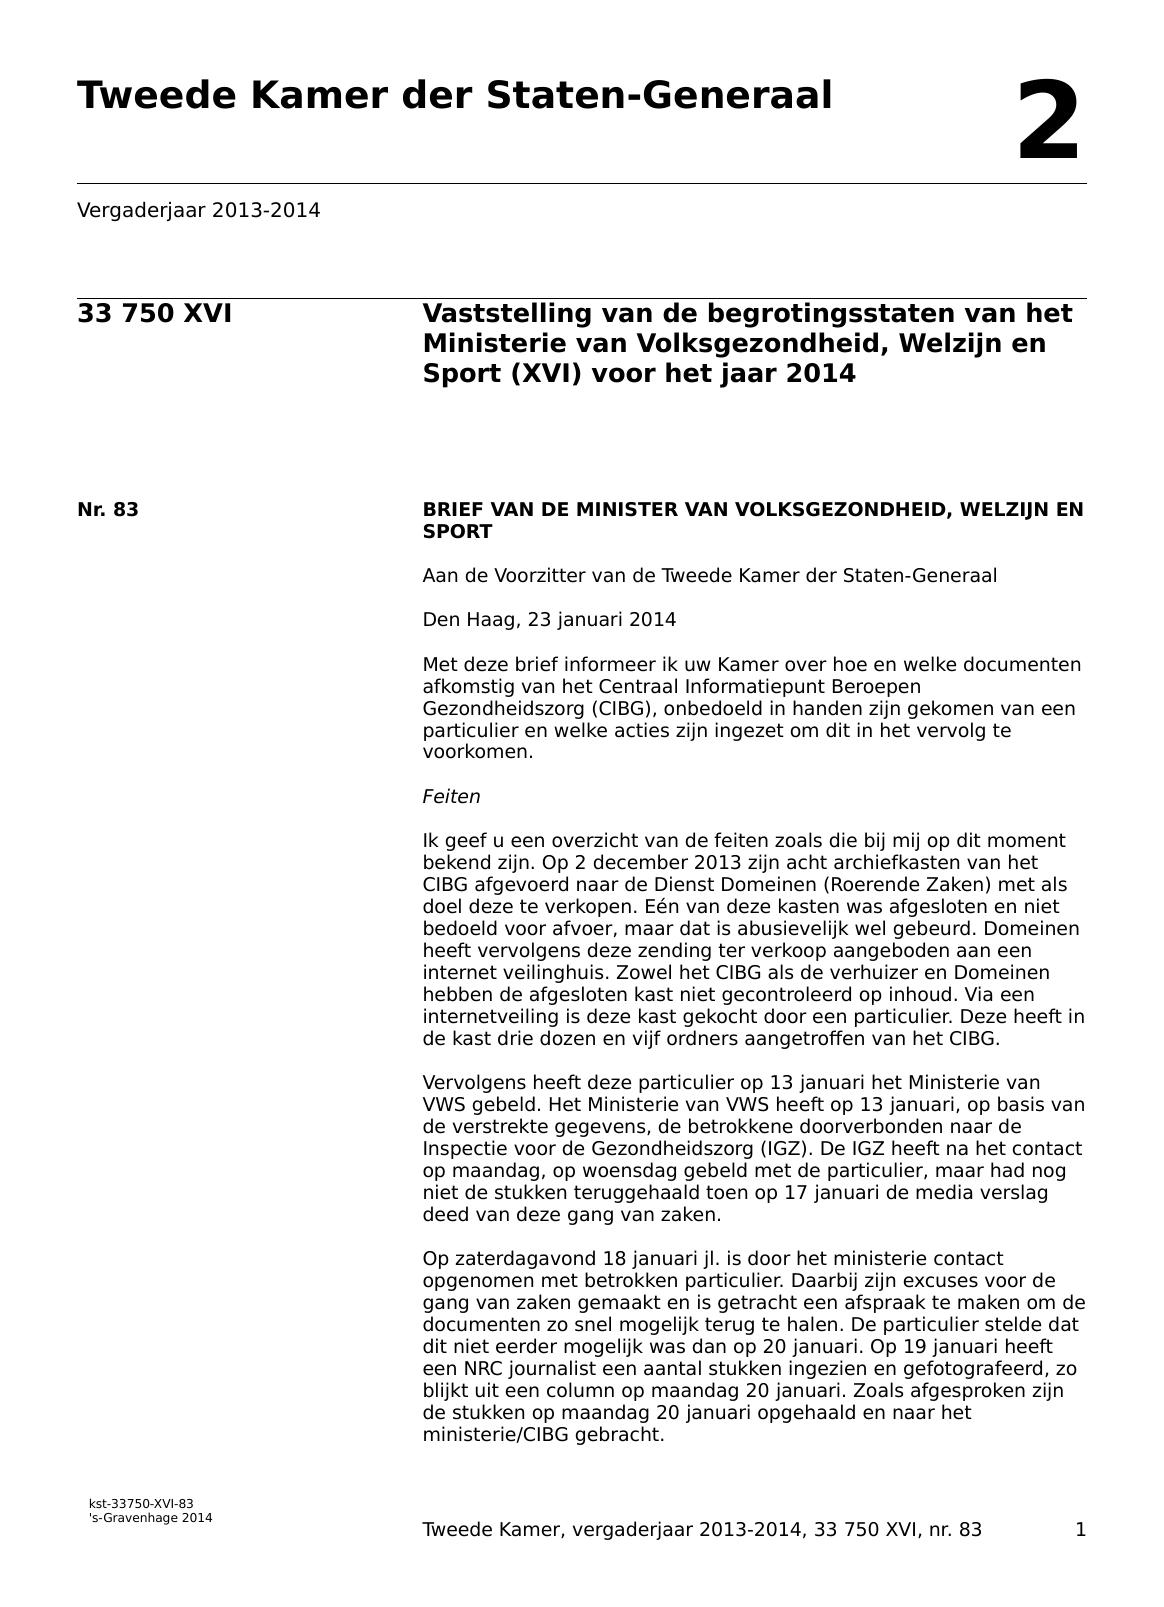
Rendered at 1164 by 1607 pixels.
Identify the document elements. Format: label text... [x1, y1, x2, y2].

text kst-33750-XVI-83 [88, 1497, 323, 1511]
table_header 2 [886, 59, 1087, 183]
text Ik geef u een overzicht van de feiten zoals die bij mij op dit moment bekend zijn. Op 2 december 2013 zijn acht archiefkasten van het CIBG afgevoerd naar de Dienst Domeinen (Roerende Zaken) met als doel deze te verkopen. Eén van deze kasten was afgesloten en niet bedoeld voor afvoer, maar dat is abusievelijk wel gebeurd. Domeinen heeft vervolgens deze zending ter verkoop aangeboden aan een internet veilinghuis. Zowel het CIBG als de verhuizer en Domeinen hebben de afgesloten kast niet gecontroleerd op inhoud. Via een internetveiling is deze kast gekocht door een particulier. Deze heeft in de kast drie dozen en vijf ordners aangetroffen van het CIBG. [422, 830, 1087, 1049]
table_header Tweede Kamer der Staten-Generaal [77, 59, 886, 183]
text Vervolgens heeft deze particulier op 13 januari het Ministerie van VWS gebeld. Het Ministerie van VWS heeft op 13 januari, op basis van de verstrekte gegevens, de betrokkene doorverbonden naar de Inspectie voor de Gezondheidszorg (IGZ). De IGZ heeft na het contact op maandag, op woensdag gebeld met de particulier, maar had nog niet de stukken teruggehaald toen op 17 januari de media verslag deed van deze gang van zaken. [422, 1072, 1087, 1226]
subtitle Nr. 83 BRIEF VAN DE MINISTER VAN VOLKSGEZONDHEID, WELZIJN EN SPORT [77, 499, 1087, 543]
text Den Haag, 23 januari 2014 [422, 609, 1087, 631]
text 's-Gravenhage 2014 [88, 1511, 323, 1525]
table_cell Vergaderjaar 2013-2014 [77, 184, 1087, 298]
text Met deze brief informeer ik uw Kamer over hoe en welke documenten afkomstig van het Centraal Informatiepunt Beroepen Gezondheidszorg (CIBG), onbedoeld in handen zijn gekomen van een particulier en welke acties zijn ingezet om dit in het vervolg te voorkomen. [422, 653, 1087, 763]
text Op zaterdagavond 18 januari jl. is door het ministerie contact opgenomen met betrokken particulier. Daarbij zijn excuses voor de gang van zaken gemaakt en is getracht een afspraak te maken om de documenten zo snel mogelijk terug te halen. De particulier stelde dat dit niet eerder mogelijk was dan op 20 januari. Op 19 januari heeft een NRC journalist een aantal stukken ingezien en gefotografeerd, zo blijkt uit een column op maandag 20 januari. Zoals afgesproken zijn de stukken op maandag 20 januari opgehaald en naar het ministerie/CIBG gebracht. [422, 1248, 1087, 1446]
text Aan de Voorzitter van de Tweede Kamer der Staten-Generaal [422, 565, 1087, 587]
subtitle 33 750 XVI Vaststelling van de begrotingsstaten van het Ministerie van Volksgezondheid, Welzijn en Sport (XVI) voor het jaar 2014 [77, 299, 1087, 388]
subtitle Feiten [422, 786, 1087, 808]
